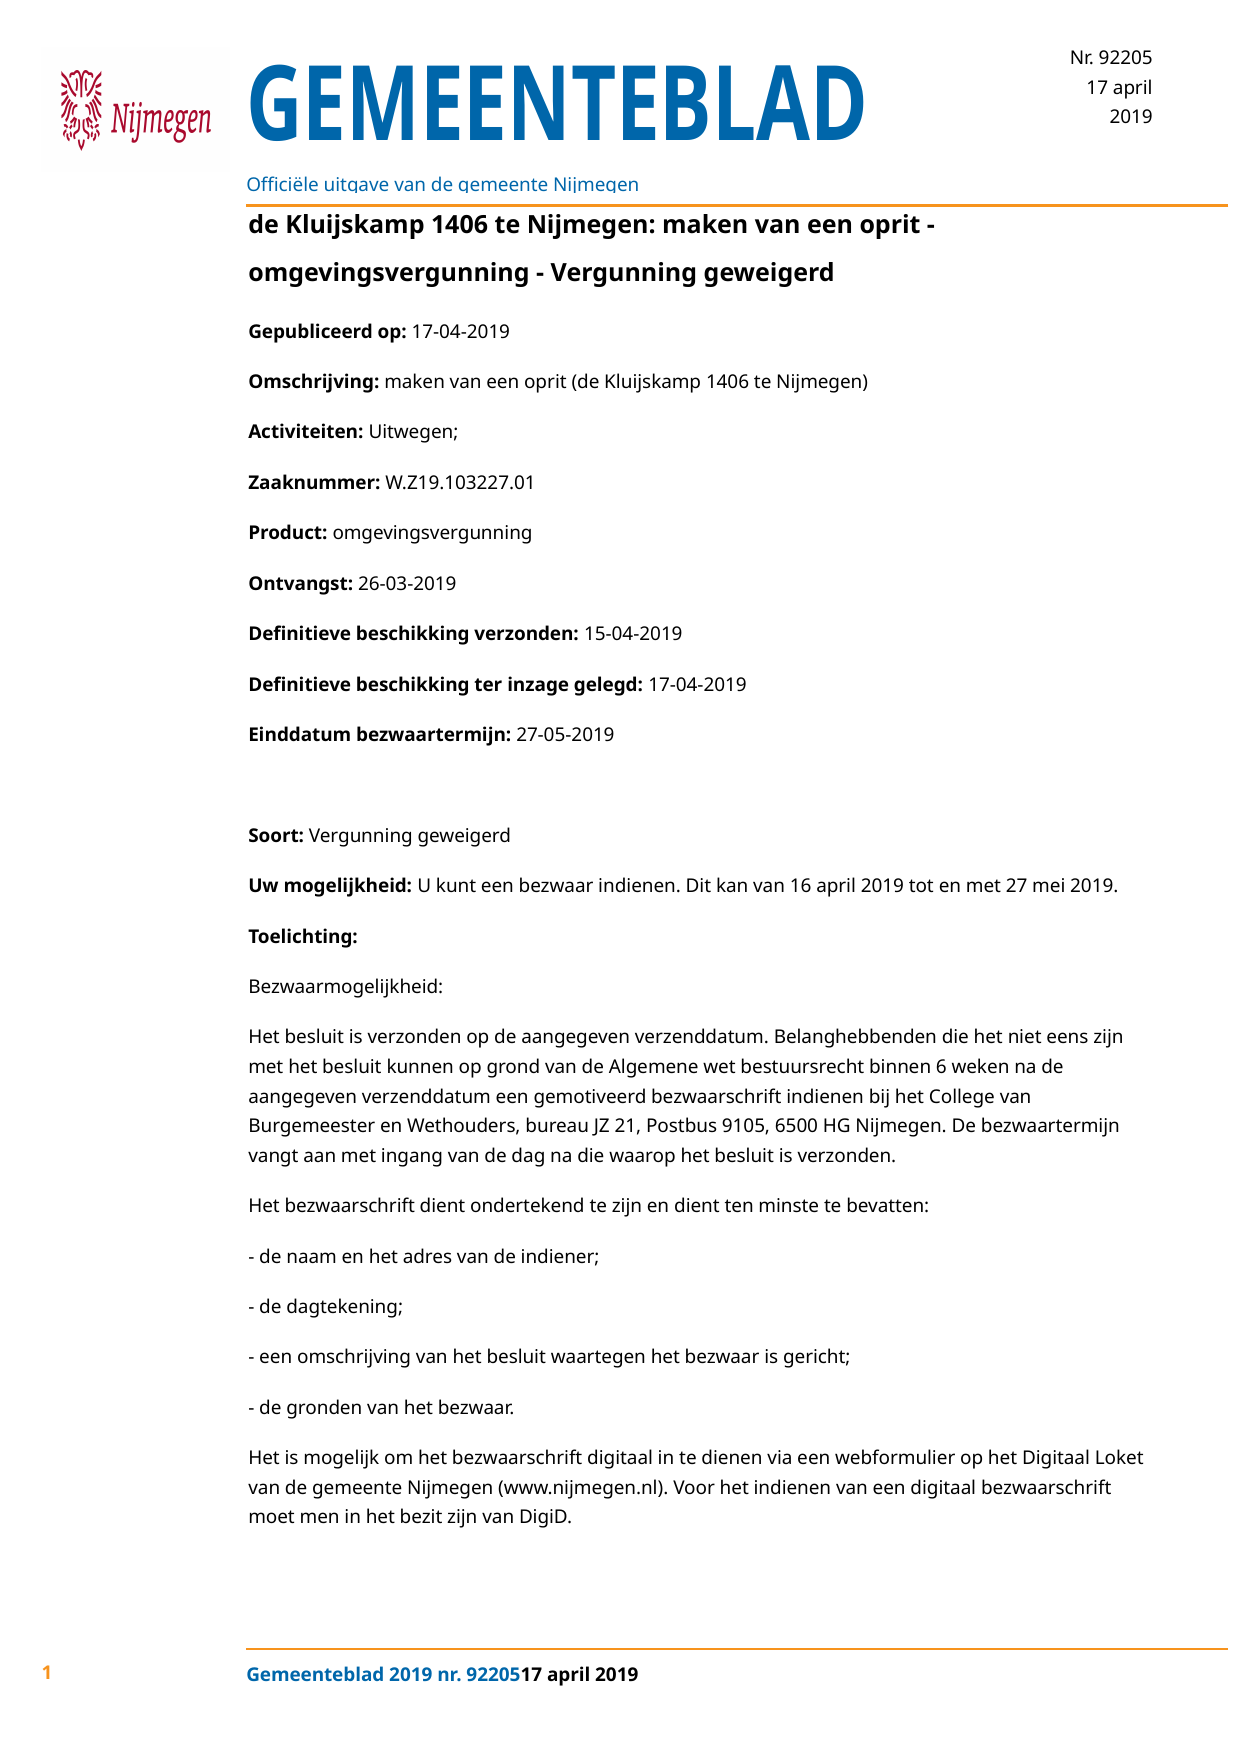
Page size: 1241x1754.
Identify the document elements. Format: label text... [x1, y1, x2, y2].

text Gepubliceerd op: 17-04-2019 [248, 318, 1152, 344]
text Soort: Vergunning geweigerd [248, 822, 1152, 848]
text Uw mogelijkheid: U kunt een bezwaar indienen. Dit kan van 16 april 2019 tot en met 27 mei 2019. [248, 872, 1152, 898]
picture [41, 47, 231, 172]
text Toelichting: [248, 923, 1152, 949]
text Het bezwaarschrift dient ondertekend te zijn en dient ten minste te bevatten: [248, 1192, 1152, 1218]
text Ontvangst: 26-03-2019 [248, 570, 1152, 596]
text Definitieve beschikking verzonden: 15-04-2019 [248, 620, 1152, 646]
text Bezwaarmogelijkheid: [248, 973, 1152, 999]
text Zaaknummer: W.Z19.103227.01 [248, 469, 1152, 495]
text Product: omgevingsvergunning [248, 519, 1152, 545]
text Einddatum bezwaartermijn: 27-05-2019 [248, 721, 1152, 747]
text - de gronden van het bezwaar. [248, 1394, 1152, 1420]
text Het besluit is verzonden op de aangegeven verzenddatum. Belanghebbenden die het niet eens zijn met het besluit kunnen op grond van de Algemene wet bestuursrecht binnen 6 weken na de aangegeven verzenddatum een gemotiveerd bezwaarschrift indienen bij het College van Burgemeester en Wethouders, bureau JZ 21, Postbus 9105, 6500 HG Nijmegen. De bezwaartermijn vangt aan met ingang van de dag na die waarop het besluit is verzonden. [248, 1024, 1152, 1168]
text Het is mogelijk om het bezwaarschrift digitaal in te dienen via een webformulier op het Digitaal Loket van de gemeente Nijmegen (www.nijmegen.nl). Voor het indienen van een digitaal bezwaarschrift moet men in het bezit zijn van DigiD. [248, 1444, 1152, 1529]
text - de naam en het adres van de indiener; [248, 1243, 1152, 1269]
text - de dagtekening; [248, 1293, 1152, 1319]
text Activiteiten: Uitwegen; [248, 419, 1152, 444]
text de Kluijskamp 1406 te Nijmegen: maken van een oprit - omgevingsvergunning - Vergunning geweigerd [248, 207, 1152, 288]
text - een omschrijving van het besluit waartegen het bezwaar is gericht; [248, 1344, 1152, 1369]
text Omschrijving: maken van een oprit (de Kluijskamp 1406 te Nijmegen) [248, 368, 1152, 394]
text Definitieve beschikking ter inzage gelegd: 17-04-2019 [248, 671, 1152, 697]
